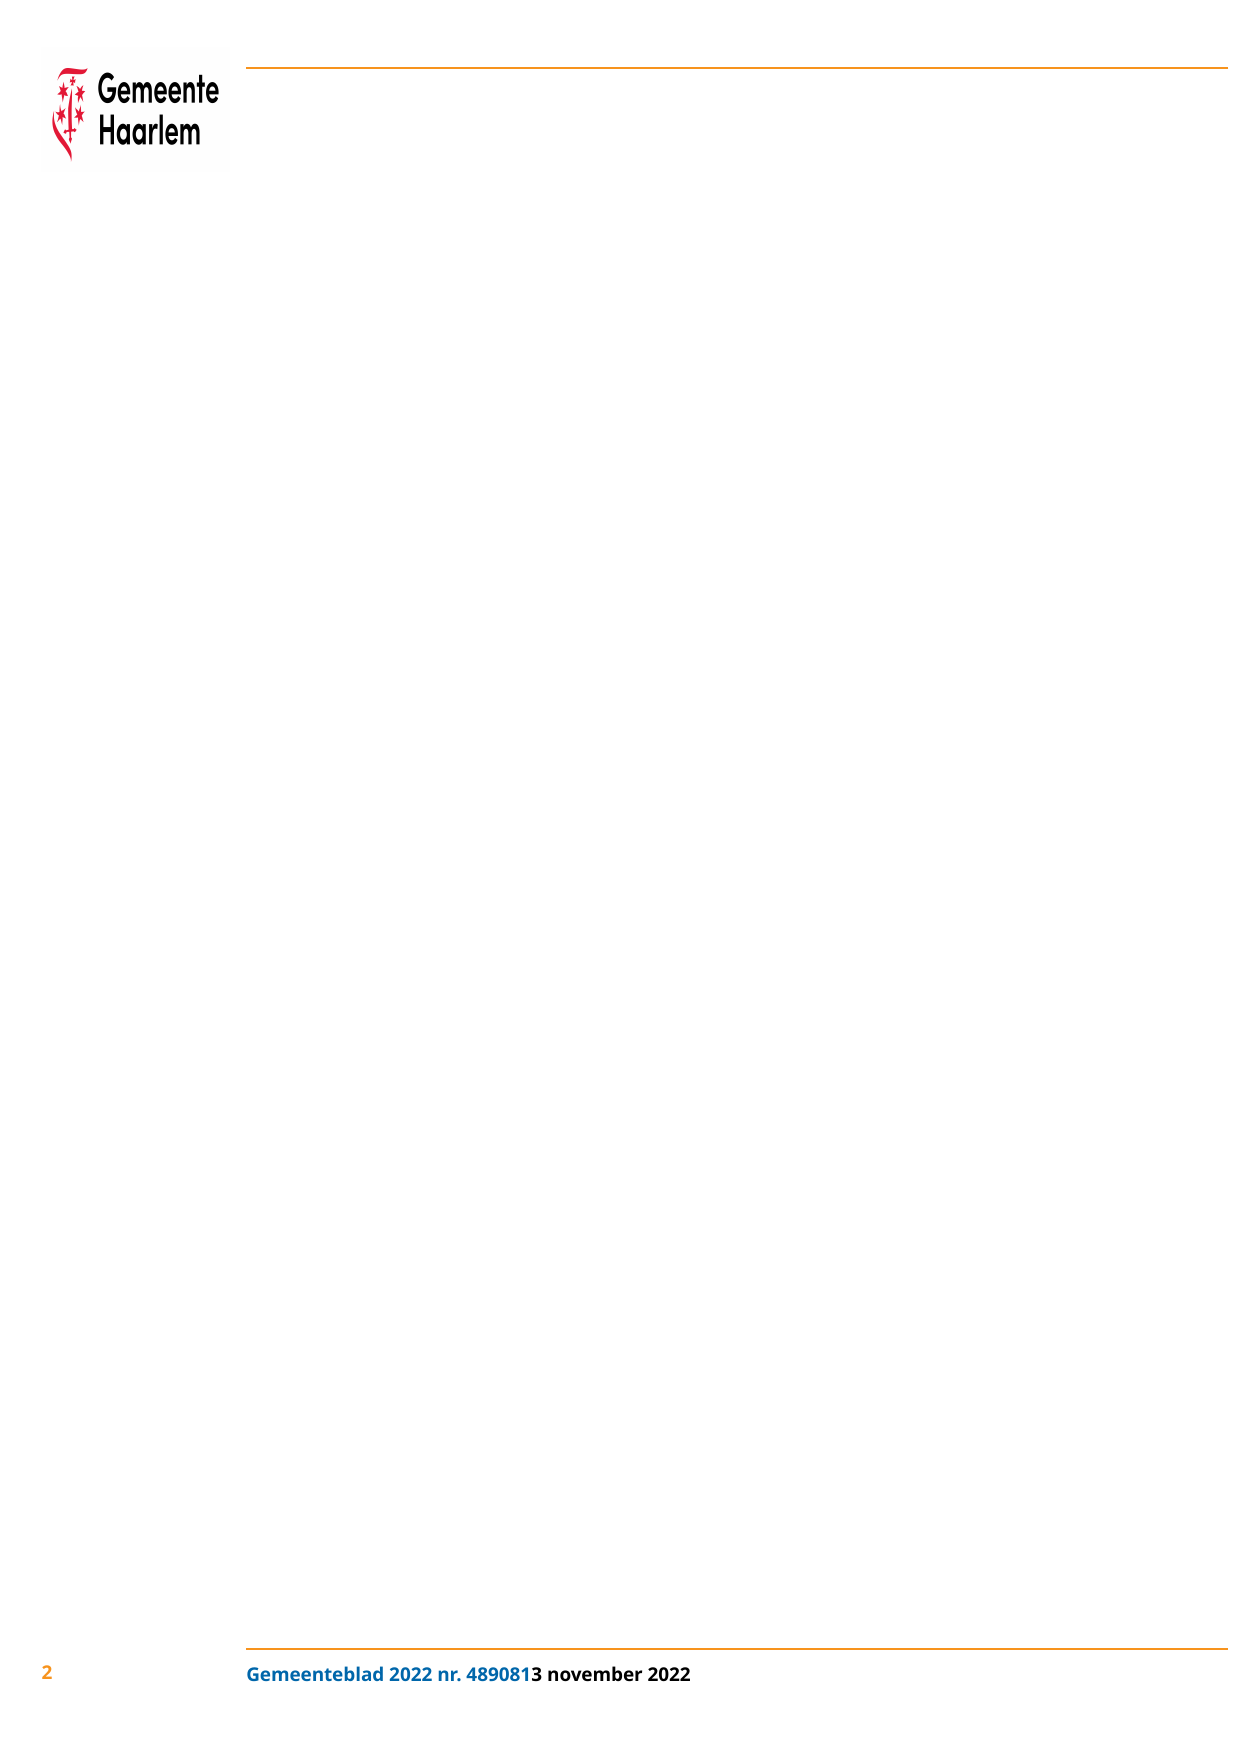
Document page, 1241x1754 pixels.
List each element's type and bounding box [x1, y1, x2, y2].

picture [41, 47, 231, 172]
